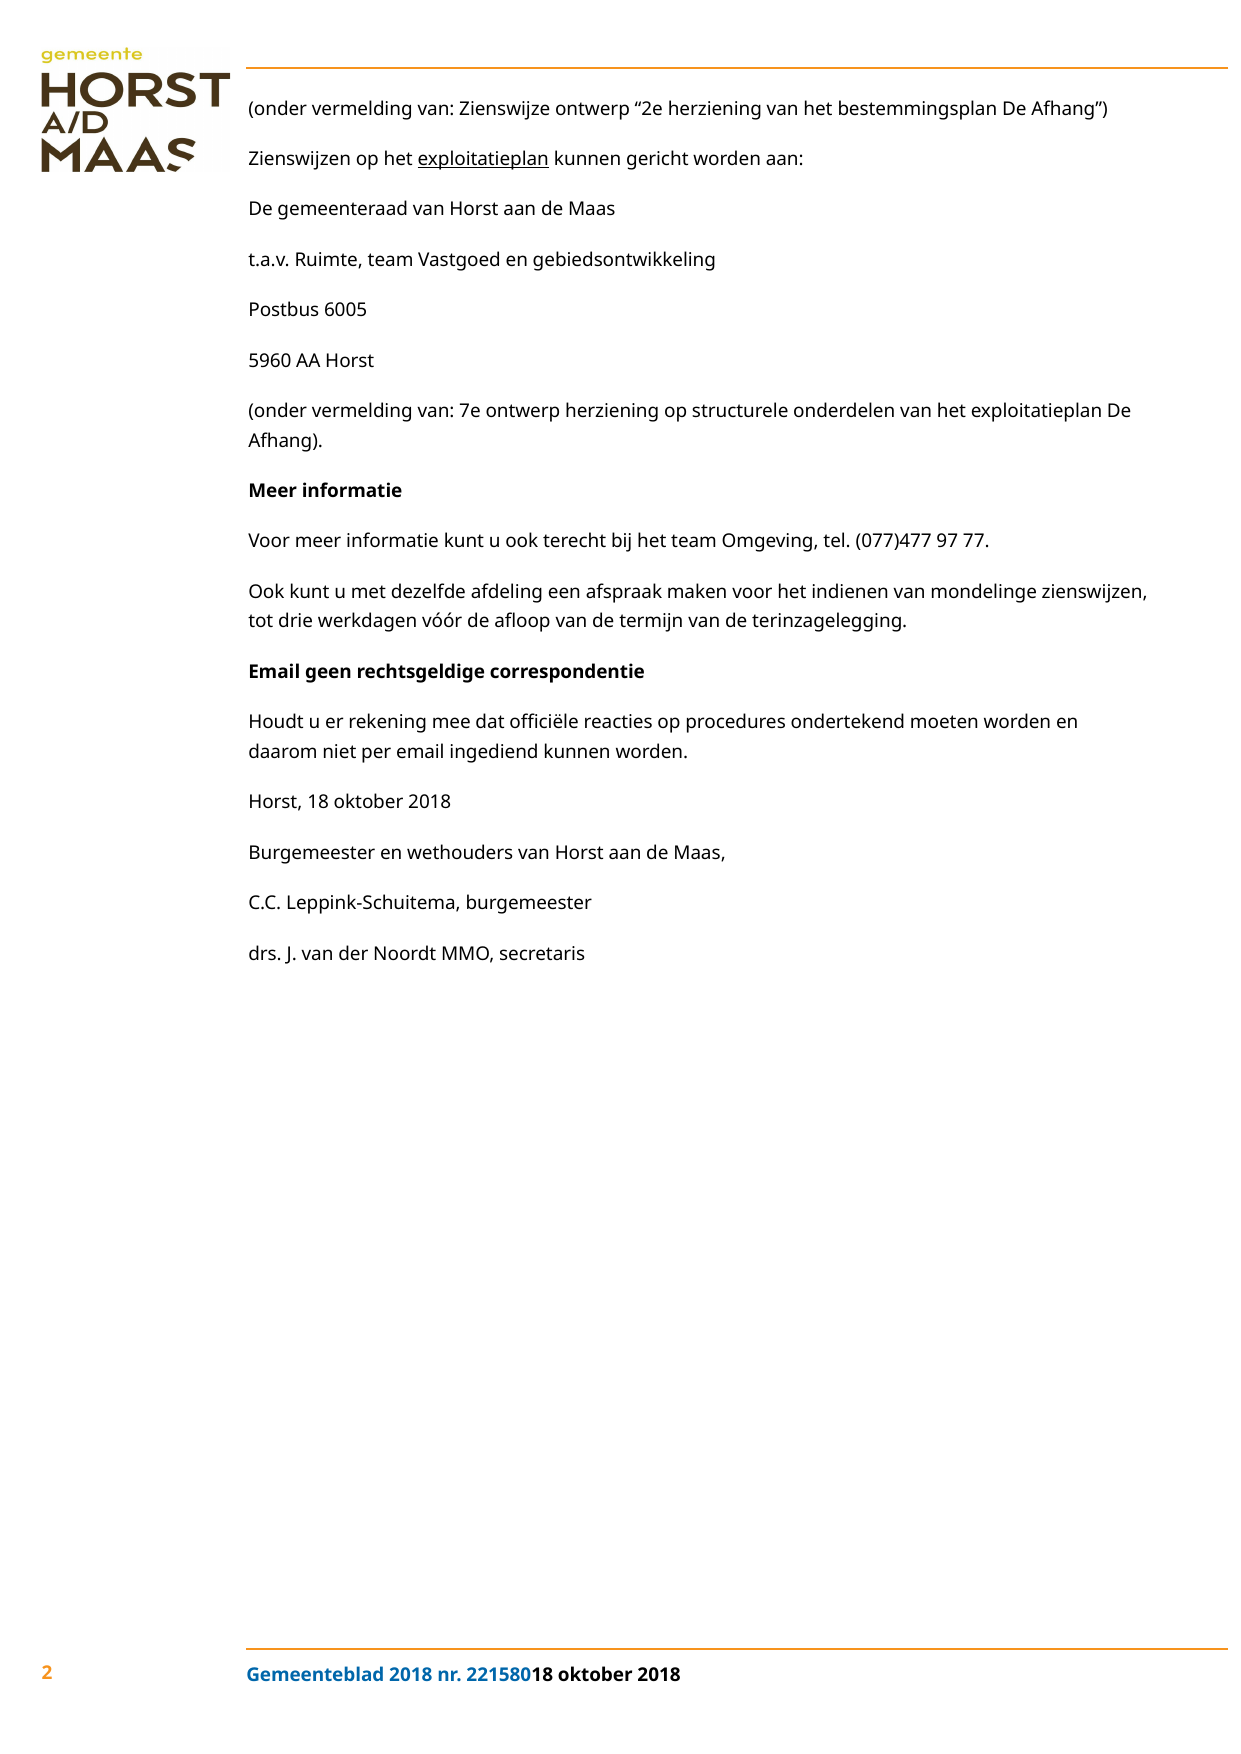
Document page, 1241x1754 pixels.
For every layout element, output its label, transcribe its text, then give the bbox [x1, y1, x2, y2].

text Meer informatie [248, 477, 1152, 503]
text Email geen rechtsgeldige correspondentie [248, 658, 1152, 684]
text Horst, 18 oktober 2018 [248, 788, 1152, 814]
text C.C. Leppink-Schuitema, burgemeester [248, 889, 1152, 915]
text Voor meer informatie kunt u ook terecht bij het team Omgeving, tel. (077)477 97 77. [248, 528, 1152, 553]
text Houdt u er rekening mee dat officiële reacties op procedures ondertekend moeten worden en daarom niet per email ingediend kunnen worden. [248, 708, 1152, 764]
text 5960 AA Horst [248, 347, 1152, 373]
text Burgemeester en wethouders van Horst aan de Maas, [248, 839, 1152, 865]
text drs. J. van der Noordt MMO, secretaris [248, 940, 1152, 966]
text (onder vermelding van: Zienswijze ontwerp “2e herziening van het bestemmingsplan De Afhang”) [248, 95, 1152, 121]
text De gemeenteraad van Horst aan de Maas [248, 196, 1152, 221]
text Postbus 6005 [248, 296, 1152, 322]
text Zienswijzen op het exploitatieplan kunnen gericht worden aan: [248, 145, 1152, 171]
text t.a.v. Ruimte, team Vastgoed en gebiedsontwikkeling [248, 246, 1152, 272]
text Ook kunt u met dezelfde afdeling een afspraak maken voor het indienen van mondelinge zienswijzen, tot drie werkdagen vóór de afloop van de termijn van de terinzagelegging. [248, 578, 1152, 633]
picture [41, 47, 231, 172]
text (onder vermelding van: 7e ontwerp herziening op structurele onderdelen van het exploitatieplan De Afhang). [248, 397, 1152, 453]
